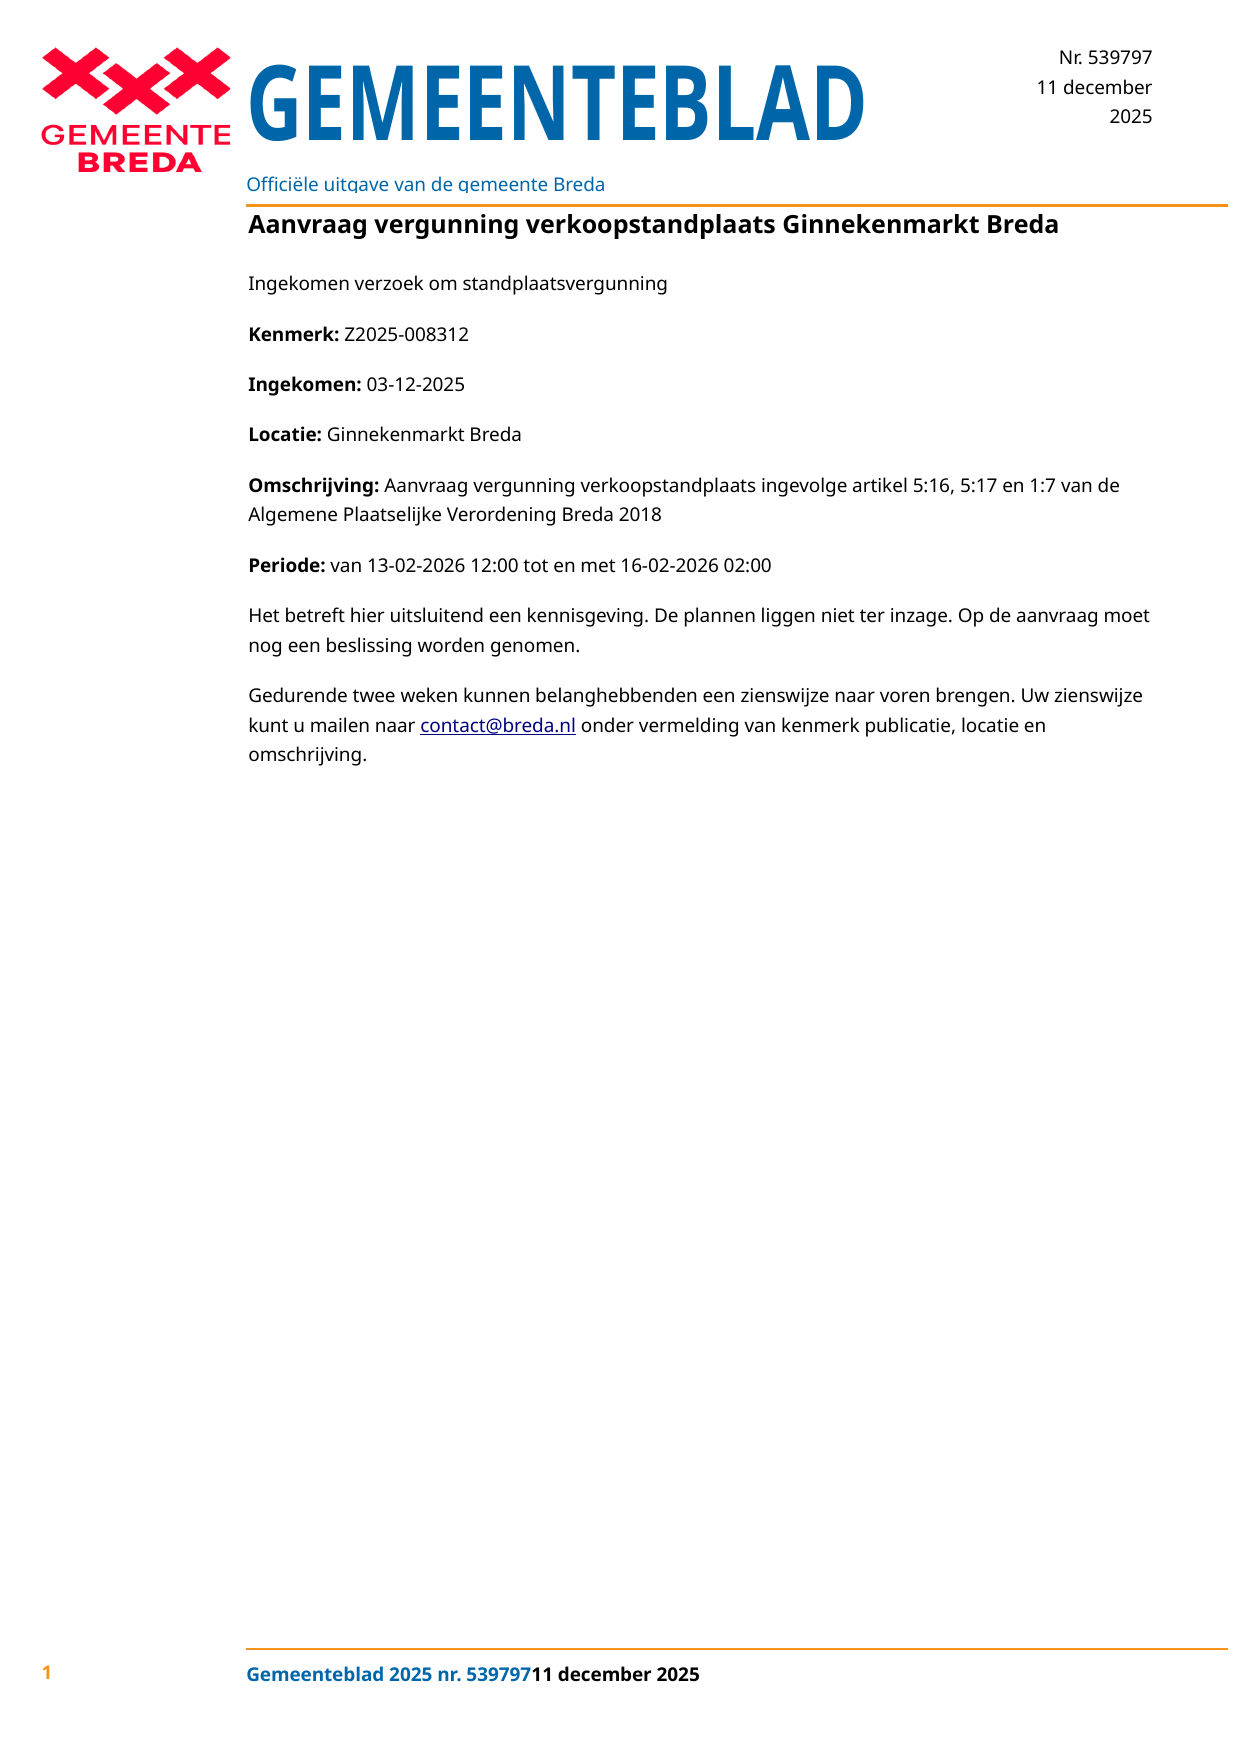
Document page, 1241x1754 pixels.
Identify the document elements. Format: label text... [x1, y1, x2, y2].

text Locatie: Ginnekenmarkt Breda [248, 422, 1152, 447]
text Ingekomen: 03-12-2025 [248, 371, 1152, 397]
text Periode: van 13-02-2026 12:00 tot en met 16-02-2026 02:00 [248, 552, 1152, 578]
picture [41, 47, 231, 172]
text Gedurende twee weken kunnen belanghebbenden een zienswijze naar voren brengen. Uw zienswijze kunt u mailen naar contact@breda.nl onder vermelding van kenmerk publicatie, locatie en omschrijving. [248, 682, 1152, 767]
text Kenmerk: Z2025-008312 [248, 321, 1152, 346]
text Ingekomen verzoek om standplaatsvergunning [248, 270, 1152, 296]
text Aanvraag vergunning verkoopstandplaats Ginnekenmarkt Breda [248, 207, 1152, 241]
text Omschrijving: Aanvraag vergunning verkoopstandplaats ingevolge artikel 5:16, 5:17 en 1:7 van de Algemene Plaatselijke Verordening Breda 2018 [248, 472, 1152, 527]
text Het betreft hier uitsluitend een kennisgeving. De plannen liggen niet ter inzage. Op de aanvraag moet nog een beslissing worden genomen. [248, 602, 1152, 658]
